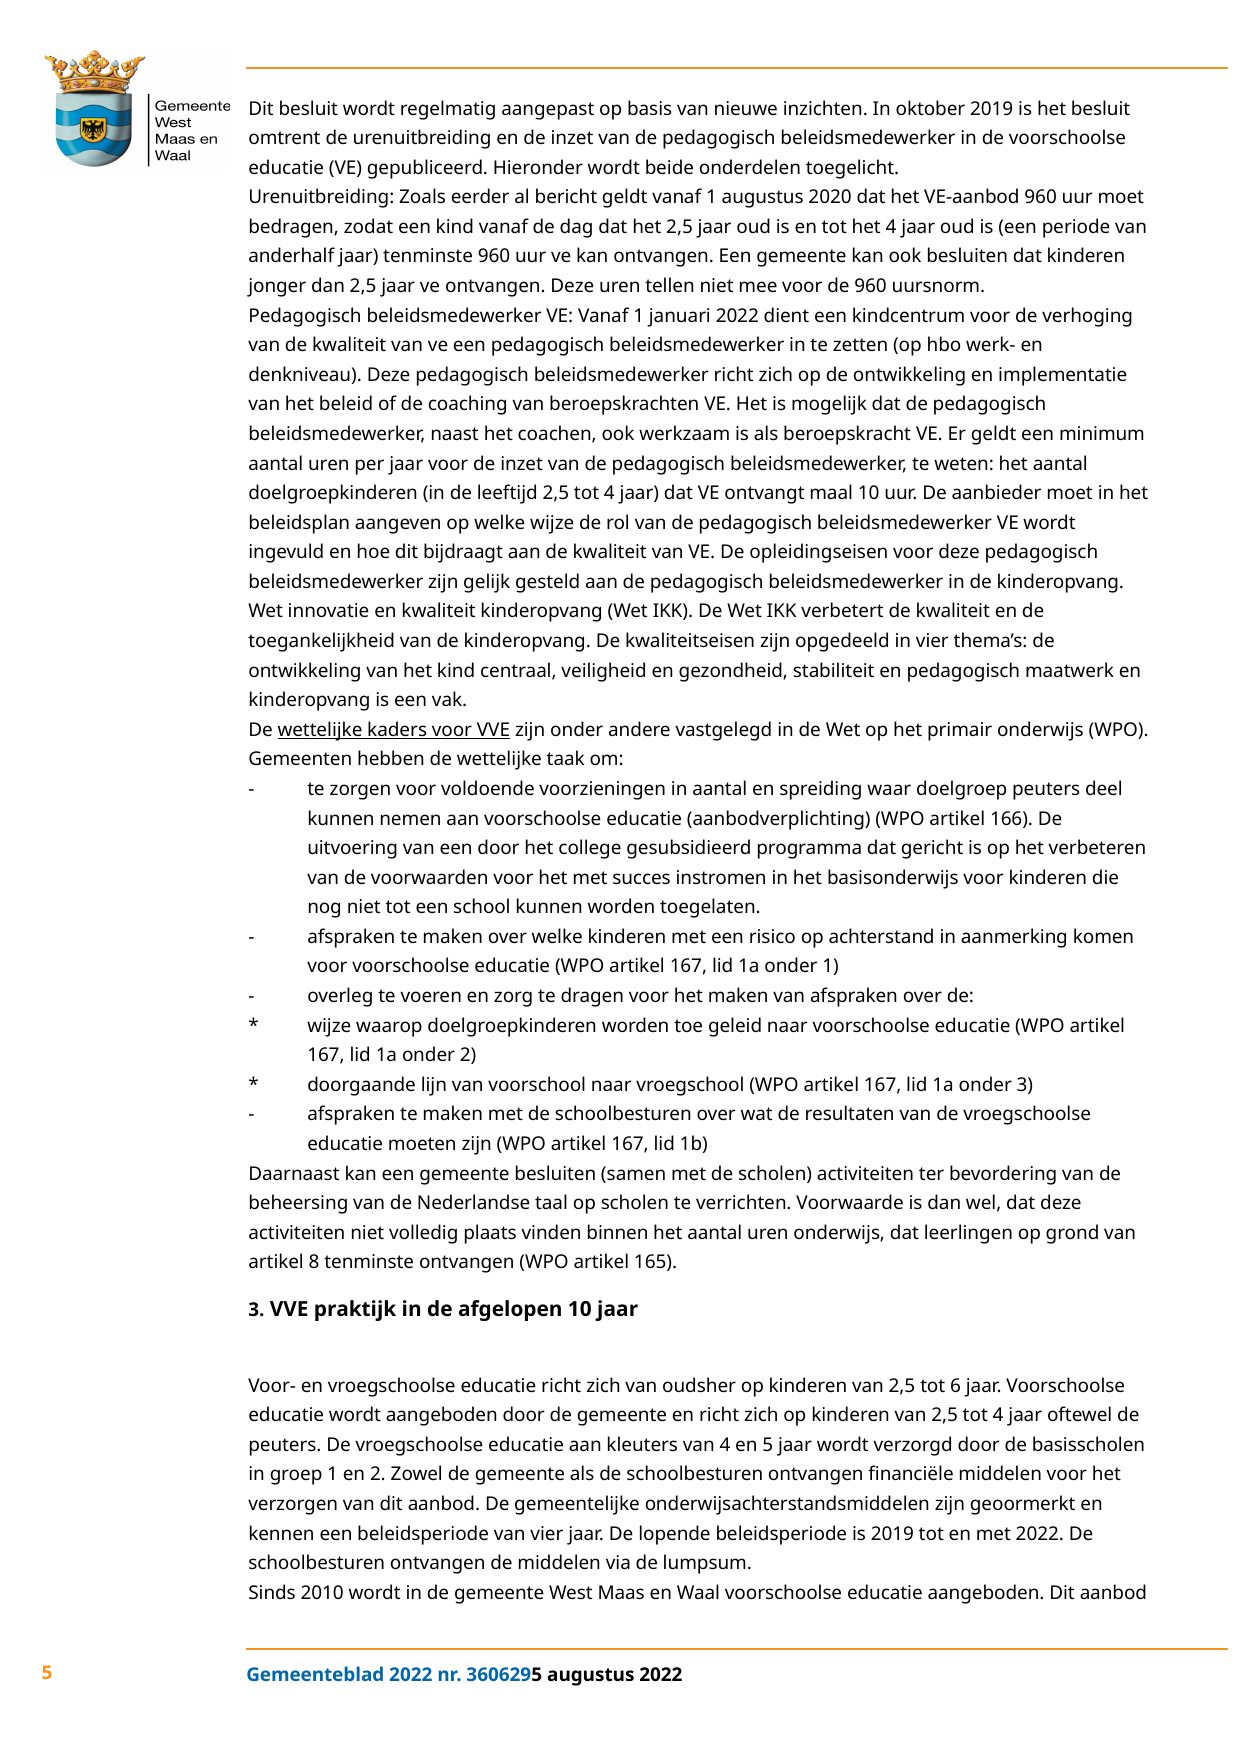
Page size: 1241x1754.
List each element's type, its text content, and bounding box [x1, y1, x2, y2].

list doorgaande lijn van voorschool naar vroegschool (WPO artikel 167, lid 1a onder 3) [248, 1071, 1152, 1097]
picture [41, 47, 231, 172]
list afspraken te maken met de schoolbesturen over wat de resultaten van de vroegschoolse educatie moeten zijn (WPO artikel 167, lid 1b) [248, 1101, 1152, 1156]
text Voor- en vroegschoolse educatie richt zich van oudsher op kinderen van 2,5 tot 6 jaar. Voorschoolse educatie wordt aangeboden door de gemeente en richt zich op kinderen van 2,5 tot 4 jaar oftewel de peuters. De vroegschoolse educatie aan kleuters van 4 en 5 jaar wordt verzorgd door de basisscholen in groep 1 en 2. Zowel de gemeente als de schoolbesturen ontvangen financiële middelen voor het verzorgen van dit aanbod. De gemeentelijke onderwijsachterstandsmiddelen zijn geoormerkt en kennen een beleidsperiode van vier jaar. De lopende beleidsperiode is 2019 tot en met 2022. De schoolbesturen ontvangen de middelen via de lumpsum. [248, 1372, 1152, 1575]
text Sinds 2010 wordt in de gemeente West Maas en Waal voorschoolse educatie aangeboden. Dit aanbod [248, 1579, 1152, 1605]
list afspraken te maken over welke kinderen met een risico op achterstand in aanmerking komen voor voorschoolse educatie (WPO artikel 167, lid 1a onder 1) [248, 923, 1152, 978]
list te zorgen voor voldoende voorzieningen in aantal en spreiding waar doelgroep peuters deel kunnen nemen aan voorschoolse educatie (aanbodverplichting) (WPO artikel 166). De uitvoering van een door het college gesubsidieerd programma dat gericht is op het verbeteren van de voorwaarden voor het met succes instromen in het basisonderwijs voor kinderen die nog niet tot een school kunnen worden toegelaten. [248, 775, 1152, 919]
text Dit besluit wordt regelmatig aangepast op basis van nieuwe inzichten. In oktober 2019 is het besluit omtrent de urenuitbreiding en de inzet van de pedagogisch beleidsmedewerker in de voorschoolse educatie (VE) gepubliceerd. Hieronder wordt beide onderdelen toegelicht. [248, 95, 1152, 180]
text 3. VVE praktijk in de afgelopen 10 jaar [248, 1294, 1152, 1323]
text De wettelijke kaders voor VVE zijn onder andere vastgelegd in de Wet op het primair onderwijs (WPO). Gemeenten hebben de wettelijke taak om: [248, 716, 1152, 771]
list overleg te voeren en zorg te dragen voor het maken van afspraken over de: [248, 982, 1152, 1008]
text Daarnaast kan een gemeente besluiten (samen met de scholen) activiteiten ter bevordering van de beheersing van de Nederlandse taal op scholen te verrichten. Voorwaarde is dan wel, dat deze activiteiten niet volledig plaats vinden binnen het aantal uren onderwijs, dat leerlingen op grond van artikel 8 tenminste ontvangen (WPO artikel 165). [248, 1160, 1152, 1274]
text Wet innovatie en kwaliteit kinderopvang (Wet IKK). De Wet IKK verbetert de kwaliteit en de toegankelijkheid van de kinderopvang. De kwaliteitseisen zijn opgedeeld in vier thema’s: de ontwikkeling van het kind centraal, veiligheid en gezondheid, stabiliteit en pedagogisch maatwerk en kinderopvang is een vak. [248, 598, 1152, 712]
list wijze waarop doelgroepkinderen worden toe geleid naar voorschoolse educatie (WPO artikel 167, lid 1a onder 2) [248, 1012, 1152, 1067]
text Pedagogisch beleidsmedewerker VE: Vanaf 1 januari 2022 dient een kindcentrum voor de verhoging van de kwaliteit van ve een pedagogisch beleidsmedewerker in te zetten (op hbo werk- en denkniveau). Deze pedagogisch beleidsmedewerker richt zich op de ontwikkeling en implementatie van het beleid of de coaching van beroepskrachten VE. Het is mogelijk dat de pedagogisch beleidsmedewerker, naast het coachen, ook werkzaam is als beroepskracht VE. Er geldt een minimum aantal uren per jaar voor de inzet van de pedagogisch beleidsmedewerker, te weten: het aantal doelgroepkinderen (in de leeftijd 2,5 tot 4 jaar) dat VE ontvangt maal 10 uur. De aanbieder moet in het beleidsplan aangeven op welke wijze de rol van de pedagogisch beleidsmedewerker VE wordt ingevuld en hoe dit bijdraagt aan de kwaliteit van VE. De opleidingseisen voor deze pedagogisch beleidsmedewerker zijn gelijk gesteld aan de pedagogisch beleidsmedewerker in de kinderopvang. [248, 302, 1152, 594]
text Urenuitbreiding: Zoals eerder al bericht geldt vanaf 1 augustus 2020 dat het VE-aanbod 960 uur moet bedragen, zodat een kind vanaf de dag dat het 2,5 jaar oud is en tot het 4 jaar oud is (een periode van anderhalf jaar) tenminste 960 uur ve kan ontvangen. Een gemeente kan ook besluiten dat kinderen jonger dan 2,5 jaar ve ontvangen. Deze uren tellen niet mee voor de 960 uursnorm. [248, 183, 1152, 298]
